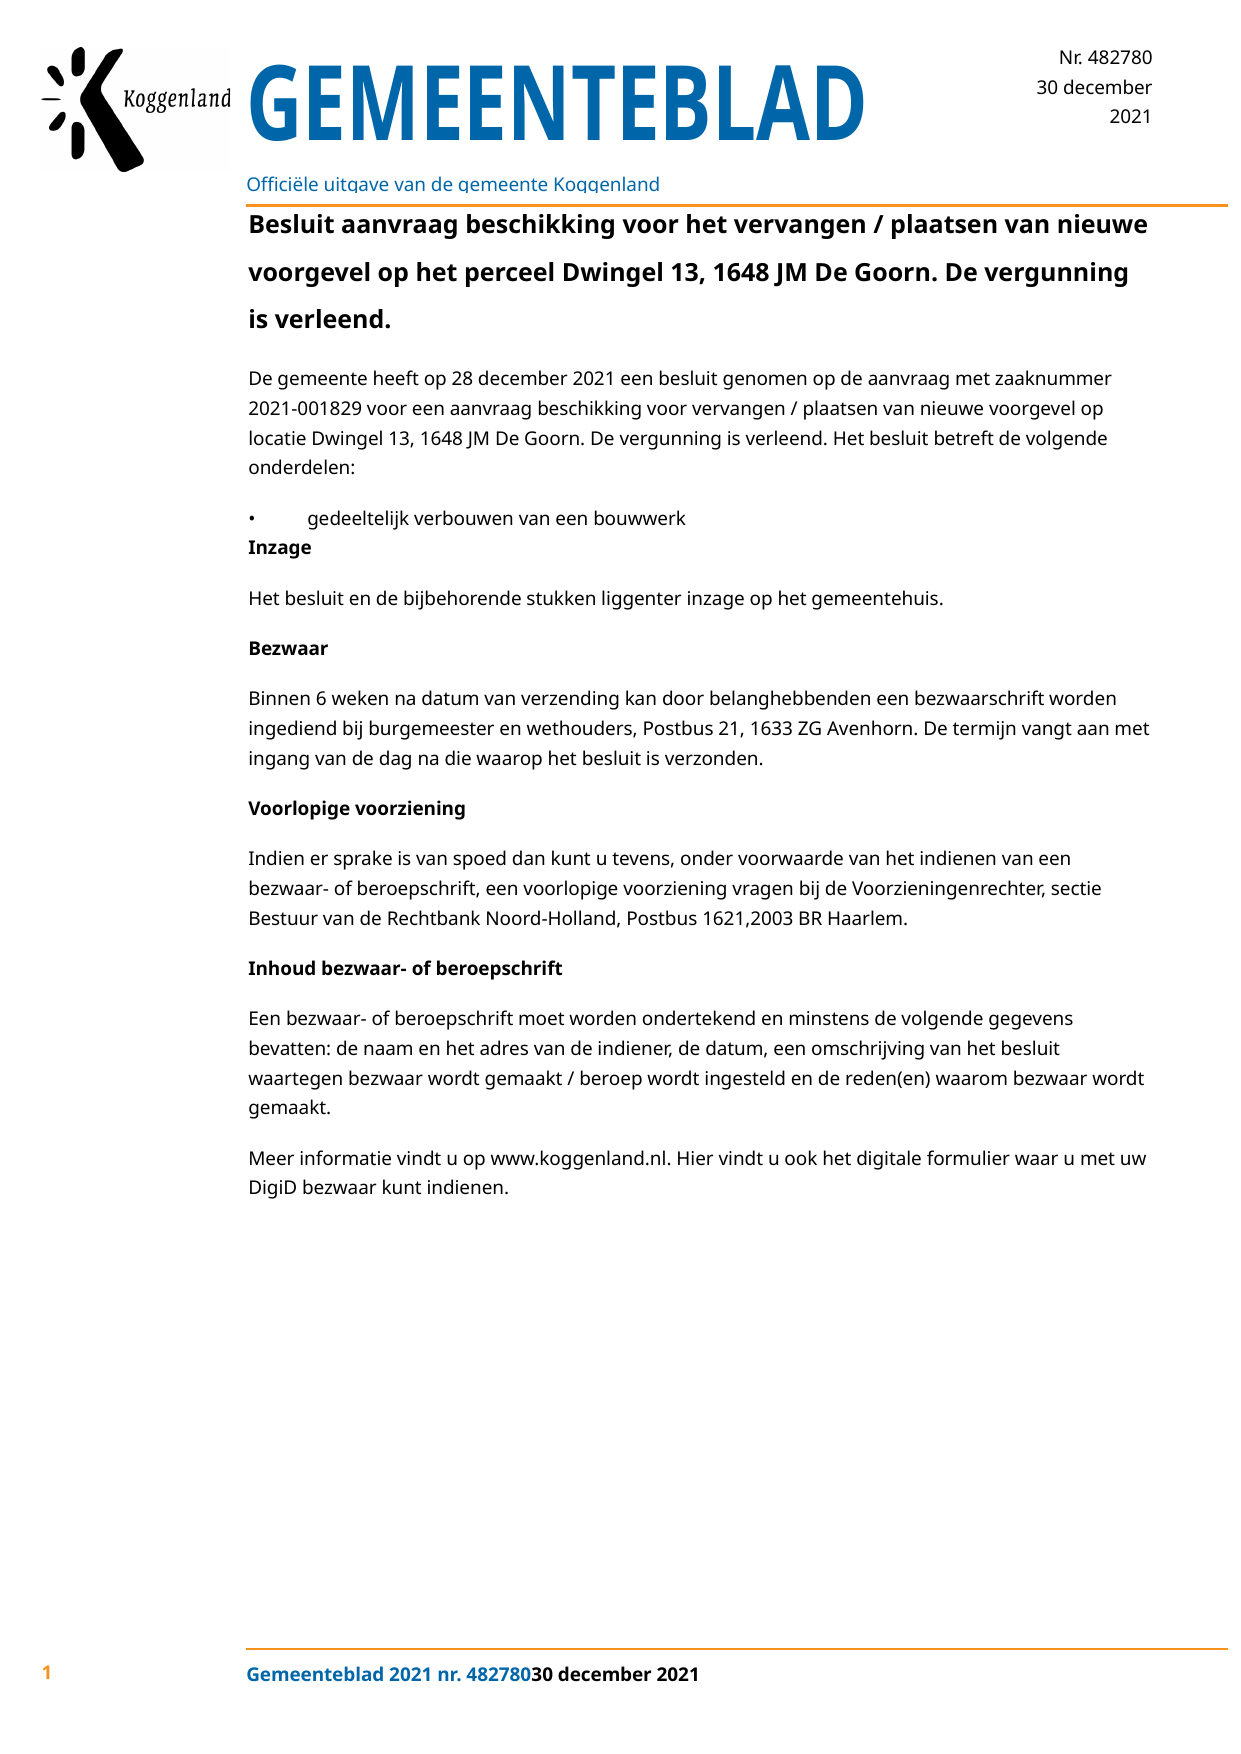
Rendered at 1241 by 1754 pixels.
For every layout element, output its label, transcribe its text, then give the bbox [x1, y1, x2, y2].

picture [41, 47, 231, 172]
text Binnen 6 weken na datum van verzending kan door belanghebbenden een bezwaarschrift worden ingediend bij burgemeester en wethouders, Postbus 21, 1633 ZG Avenhorn. De termijn vangt aan met ingang van de dag na die waarop het besluit is verzonden. [248, 686, 1152, 770]
text Inhoud bezwaar- of beroepschrift [248, 955, 1152, 981]
text Besluit aanvraag beschikking voor het vervangen / plaatsen van nieuwe voorgevel op het perceel Dwingel 13, 1648 JM De Goorn. De vergunning is verleend. [248, 207, 1152, 336]
text Voorlopige voorziening [248, 795, 1152, 821]
text Bezwaar [248, 635, 1152, 661]
text Indien er sprake is van spoed dan kunt u tevens, onder voorwaarde van het indienen van een bezwaar- of beroepschrift, een voorlopige voorziening vragen bij de Voorzieningenrechter, sectie Bestuur van de Rechtbank Noord-Holland, Postbus 1621,2003 BR Haarlem. [248, 846, 1152, 930]
text Een bezwaar- of beroepschrift moet worden ondertekend en minstens de volgende gegevens bevatten: de naam en het adres van de indiener, de datum, een omschrijving van het besluit waartegen bezwaar wordt gemaakt / beroep wordt ingesteld en de reden(en) waarom bezwaar wordt gemaakt. [248, 1006, 1152, 1120]
text De gemeente heeft op 28 december 2021 een besluit genomen op de aanvraag met zaaknummer 2021-001829 voor een aanvraag beschikking voor vervangen / plaatsen van nieuwe voorgevel op locatie Dwingel 13, 1648 JM De Goorn. De vergunning is verleend. Het besluit betreft de volgende onderdelen: [248, 366, 1152, 480]
text Het besluit en de bijbehorende stukken liggenter inzage op het gemeentehuis. [248, 585, 1152, 610]
list gedeeltelijk verbouwen van een bouwwerk [248, 505, 1152, 530]
text Inzage [248, 534, 1152, 560]
text Meer informatie vindt u op www.koggenland.nl. Hier vindt u ook het digitale formulier waar u met uw DigiD bezwaar kunt indienen. [248, 1145, 1152, 1200]
